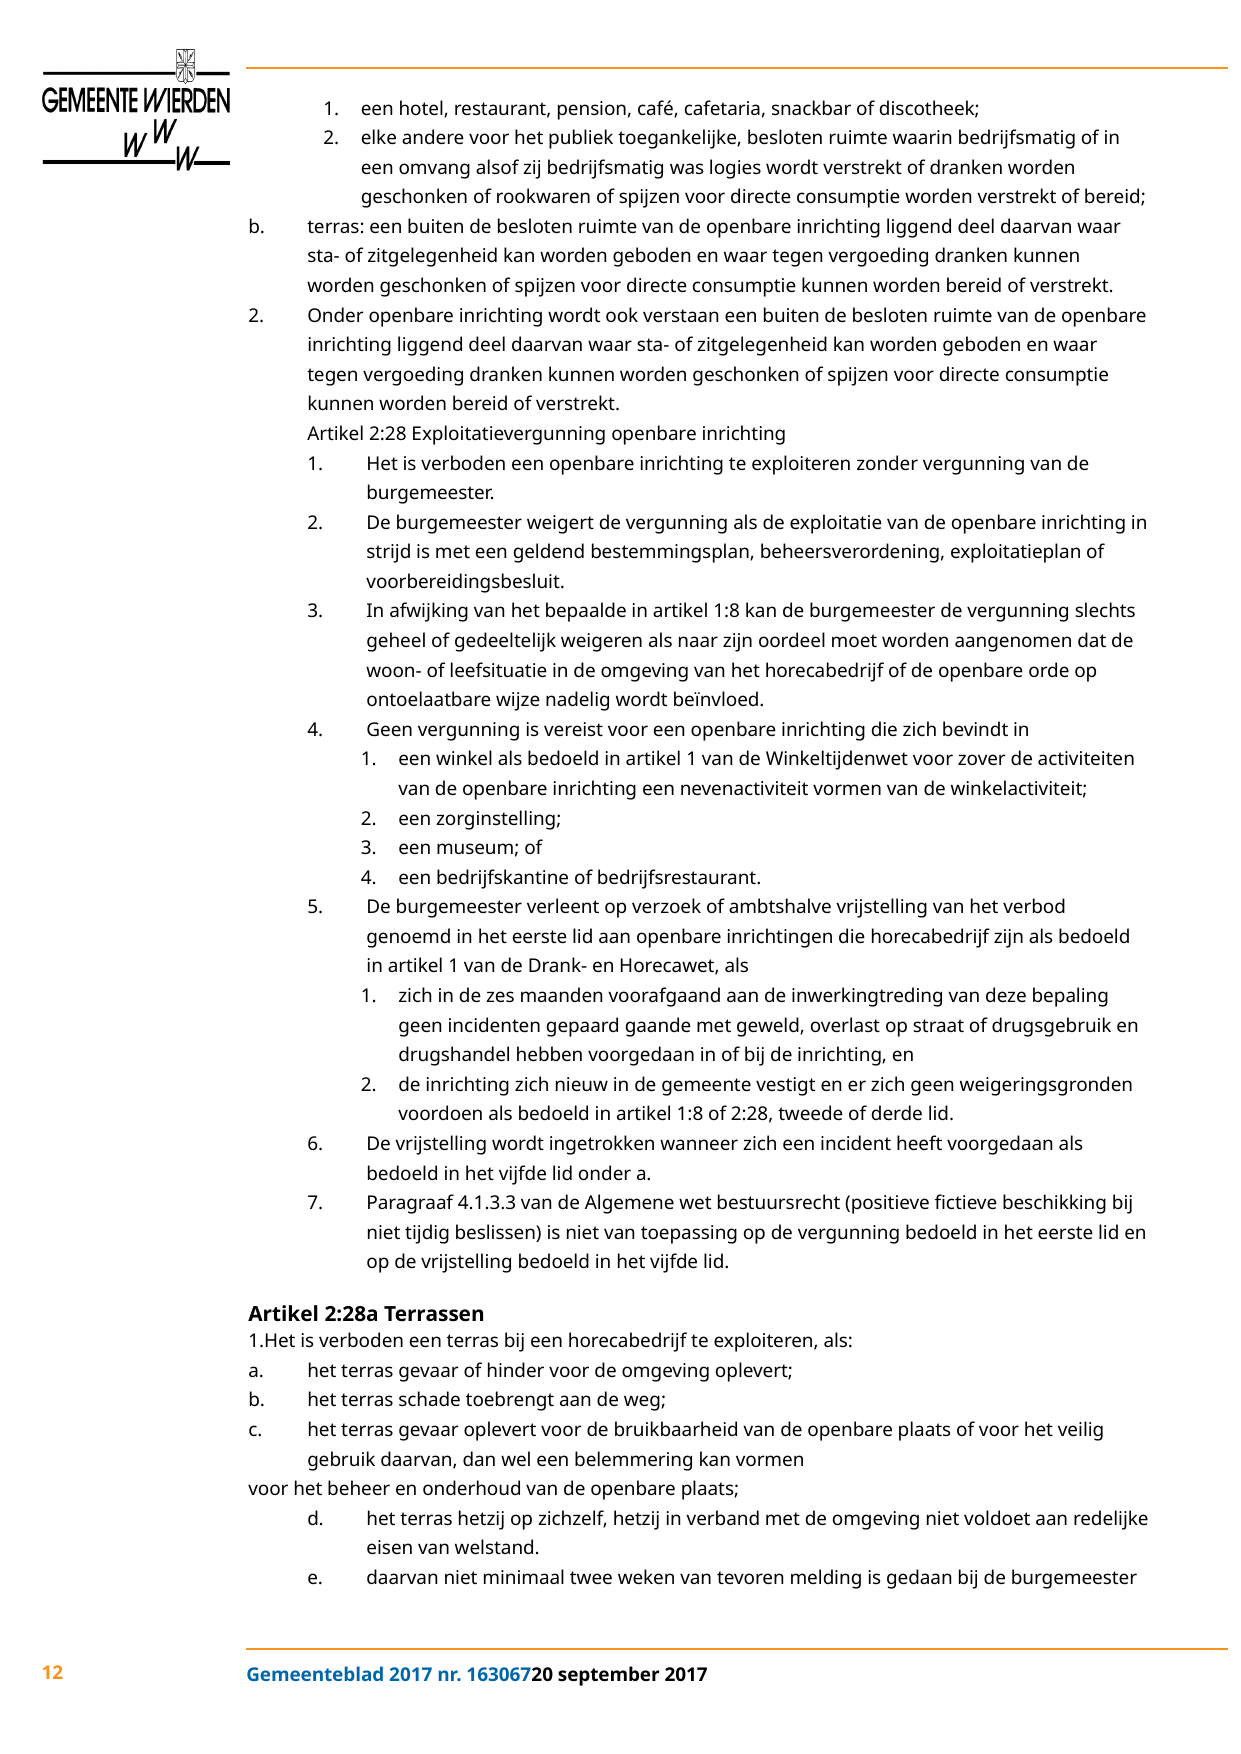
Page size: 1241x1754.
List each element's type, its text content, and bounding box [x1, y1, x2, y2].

list Het is verboden een openbare inrichting te exploiteren zonder vergunning van de burgemeester. [307, 450, 1152, 505]
list In afwijking van het bepaalde in artikel 1:8 kan de burgemeester de vergunning slechts geheel of gedeeltelijk weigeren als naar zijn oordeel moet worden aangenomen dat de woon- of leefsituatie in de omgeving van het horecabedrijf of de openbare orde op ontoelaatbare wijze nadelig wordt beïnvloed. [307, 598, 1152, 712]
picture [41, 47, 231, 172]
list elke andere voor het publiek toegankelijke, besloten ruimte waarin bedrijfsmatig of in een omvang alsof zij bedrijfsmatig was logies wordt verstrekt of dranken worden geschonken of rookwaren of spijzen voor directe consumptie worden verstrekt of bereid; [323, 124, 1152, 209]
list De burgemeester verleent op verzoek of ambtshalve vrijstelling van het verbod genoemd in het eerste lid aan openbare inrichtingen die horecabedrijf zijn als bedoeld in artikel 1 van de Drank- en Horecawet, als [307, 893, 1152, 978]
list een museum; of [361, 834, 1152, 860]
list het terras gevaar of hinder voor de omgeving oplevert; [248, 1357, 1152, 1383]
list Paragraaf 4.1.3.3 van de Algemene wet bestuursrecht (positieve fictieve beschikking bij niet tijdig beslissen) is niet van toepassing op de vergunning bedoeld in het eerste lid en op de vrijstelling bedoeld in het vijfde lid. [307, 1189, 1152, 1274]
list een hotel, restaurant, pension, café, cafetaria, snackbar of discotheek; [323, 95, 1152, 121]
list De burgemeester weigert de vergunning als de exploitatie van de openbare inrichting in strijd is met een geldend bestemmingsplan, beheersverordening, exploitatieplan of voorbereidingsbesluit. [307, 509, 1152, 594]
list terras: een buiten de besloten ruimte van de openbare inrichting liggend deel daarvan waar sta- of zitgelegenheid kan worden geboden en waar tegen vergoeding dranken kunnen worden geschonken of spijzen voor directe consumptie kunnen worden bereid of verstrekt. [248, 213, 1152, 298]
text voor het beheer en onderhoud van de openbare plaats; [248, 1475, 1152, 1501]
list het terras schade toebrengt aan de weg; [248, 1387, 1152, 1412]
list de inrichting zich nieuw in de gemeente vestigt en er zich geen weigeringsgronden voordoen als bedoeld in artikel 1:8 of 2:28, tweede of derde lid. [361, 1071, 1152, 1126]
list het terras gevaar oplevert voor de bruikbaarheid van de openbare plaats of voor het veilig gebruik daarvan, dan wel een belemmering kan vormen [248, 1416, 1152, 1471]
text 1.Het is verboden een terras bij een horecabedrijf te exploiteren, als: [248, 1327, 1152, 1353]
list het terras hetzij op zichzelf, hetzij in verband met de omgeving niet voldoet aan redelijke eisen van welstand. [307, 1505, 1152, 1560]
list zich in de zes maanden voorafgaand aan de inwerkingtreding van deze bepaling geen incidenten gepaard gaande met geweld, overlast op straat of drugsgebruik en drugshandel hebben voorgedaan in of bij de inrichting, en [361, 982, 1152, 1067]
text Artikel 2:28a Terrassen [248, 1299, 1152, 1327]
list Geen vergunning is vereist voor een openbare inrichting die zich bevindt in [307, 716, 1152, 742]
list een zorginstelling; [361, 805, 1152, 831]
list een winkel als bedoeld in artikel 1 van de Winkeltijdenwet voor zover de activiteiten van de openbare inrichting een nevenactiviteit vormen van de winkelactiviteit; [361, 746, 1152, 801]
list Artikel 2:28 Exploitatievergunning openbare inrichting [248, 420, 1152, 446]
list daarvan niet minimaal twee weken van tevoren melding is gedaan bij de burgemeester [307, 1564, 1152, 1590]
list De vrijstelling wordt ingetrokken wanneer zich een incident heeft voorgedaan als bedoeld in het vijfde lid onder a. [307, 1130, 1152, 1186]
list Onder openbare inrichting wordt ook verstaan een buiten de besloten ruimte van de openbare inrichting liggend deel daarvan waar sta- of zitgelegenheid kan worden geboden en waar tegen vergoeding dranken kunnen worden geschonken of spijzen voor directe consumptie kunnen worden bereid of verstrekt. [248, 302, 1152, 416]
list een bedrijfskantine of bedrijfsrestaurant. [361, 864, 1152, 890]
